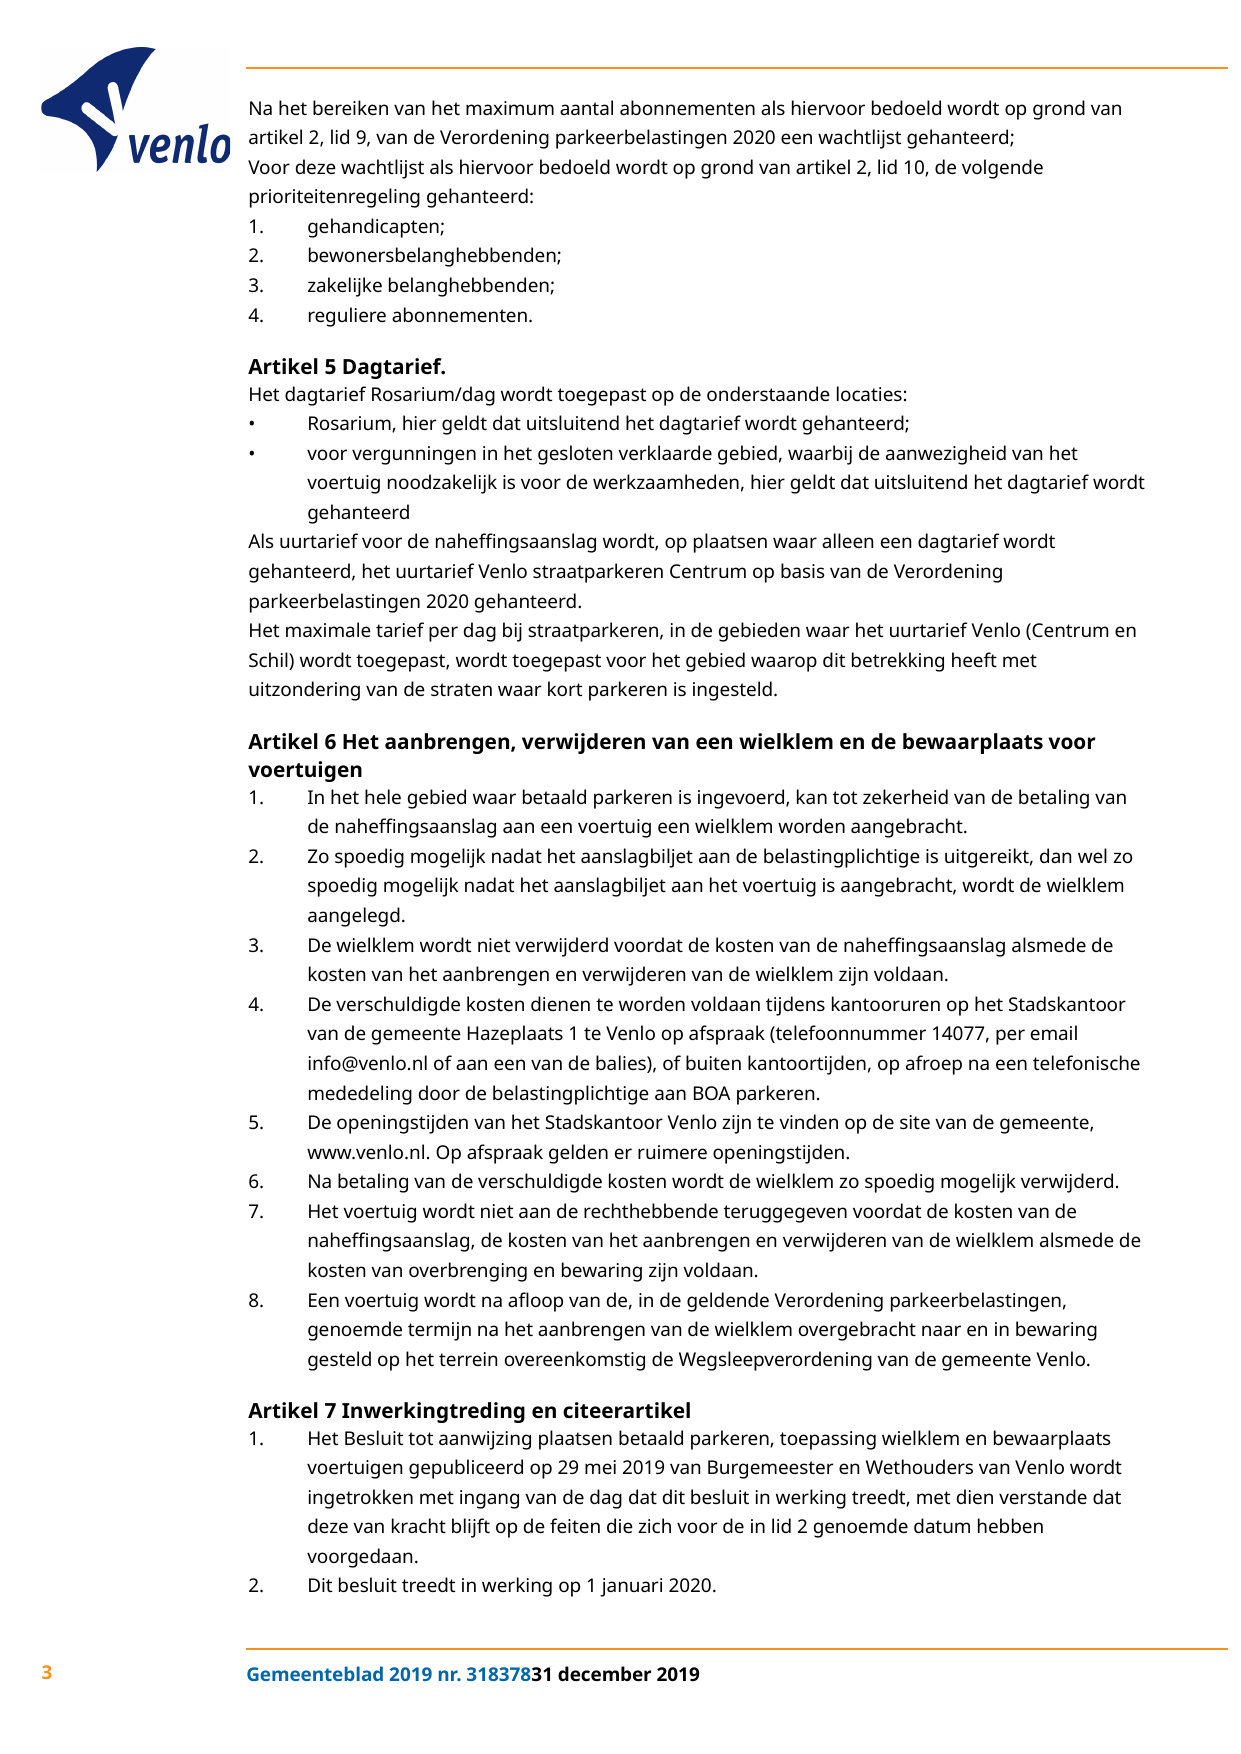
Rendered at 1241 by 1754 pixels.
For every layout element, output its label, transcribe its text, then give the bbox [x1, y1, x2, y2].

text Artikel 5 Dagtarief. [248, 352, 1152, 381]
text Het maximale tarief per dag bij straatparkeren, in de gebieden waar het uurtarief Venlo (Centrum en Schil) wordt toegepast, wordt toegepast voor het gebied waarop dit betrekking heeft met uitzondering van de straten waar kort parkeren is ingesteld. [248, 617, 1152, 702]
list Het Besluit tot aanwijzing plaatsen betaald parkeren, toepassing wielklem en bewaarplaats voertuigen gepubliceerd op 29 mei 2019 van Burgemeester en Wethouders van Venlo wordt ingetrokken met ingang van de dag dat dit besluit in werking treedt, met dien verstande dat deze van kracht blijft op de feiten die zich voor de in lid 2 genoemde datum hebben voorgedaan. [248, 1425, 1152, 1569]
list Het voertuig wordt niet aan de rechthebbende teruggegeven voordat de kosten van de naheffingsaanslag, de kosten van het aanbrengen en verwijderen van de wielklem alsmede de kosten van overbrenging en bewaring zijn voldaan. [248, 1198, 1152, 1283]
list De wielklem wordt niet verwijderd voordat de kosten van de naheffingsaanslag alsmede de kosten van het aanbrengen en verwijderen van de wielklem zijn voldaan. [248, 932, 1152, 987]
list bewonersbelanghebbenden; [248, 243, 1152, 268]
text Het dagtarief Rosarium/dag wordt toegepast op de onderstaande locaties: [248, 381, 1152, 406]
list Een voertuig wordt na afloop van de, in de geldende Verordening parkeerbelastingen, genoemde termijn na het aanbrengen van de wielklem overgebracht naar en in bewaring gesteld op het terrein overeenkomstig de Wegsleepverordening van de gemeente Venlo. [248, 1287, 1152, 1372]
picture [41, 47, 231, 172]
list reguliere abonnementen. [248, 302, 1152, 328]
list De verschuldigde kosten dienen te worden voldaan tijdens kantooruren op het Stadskantoor van de gemeente Hazeplaats 1 te Venlo op afspraak (telefoonnummer 14077, per email info@venlo.nl of aan een van de balies), of buiten kantoortijden, op afroep na een telefonische mededeling door de belastingplichtige aan BOA parkeren. [248, 991, 1152, 1105]
text Artikel 6 Het aanbrengen, verwijderen van een wielklem en de bewaarplaats voor voertuigen [248, 727, 1152, 784]
text Voor deze wachtlijst als hiervoor bedoeld wordt op grond van artikel 2, lid 10, de volgende prioriteitenregeling gehanteerd: [248, 154, 1152, 209]
list In het hele gebied waar betaald parkeren is ingevoerd, kan tot zekerheid van de betaling van de naheffingsaanslag aan een voertuig een wielklem worden aangebracht. [248, 784, 1152, 839]
text Artikel 7 Inwerkingtreding en citeerartikel [248, 1396, 1152, 1425]
list voor vergunningen in het gesloten verklaarde gebied, waarbij de aanwezigheid van het voertuig noodzakelijk is voor de werkzaamheden, hier geldt dat uitsluitend het dagtarief wordt gehanteerd [248, 440, 1152, 525]
list Dit besluit treedt in werking op 1 januari 2020. [248, 1573, 1152, 1598]
list zakelijke belanghebbenden; [248, 272, 1152, 298]
list De openingstijden van het Stadskantoor Venlo zijn te vinden op de site van de gemeente, www.venlo.nl. Op afspraak gelden er ruimere openingstijden. [248, 1109, 1152, 1164]
text Als uurtarief voor de naheffingsaanslag wordt, op plaatsen waar alleen een dagtarief wordt gehanteerd, het uurtarief Venlo straatparkeren Centrum op basis van de Verordening parkeerbelastingen 2020 gehanteerd. [248, 529, 1152, 613]
list Rosarium, hier geldt dat uitsluitend het dagtarief wordt gehanteerd; [248, 410, 1152, 436]
list Na betaling van de verschuldigde kosten wordt de wielklem zo spoedig mogelijk verwijderd. [248, 1168, 1152, 1194]
list Zo spoedig mogelijk nadat het aanslagbiljet aan de belastingplichtige is uitgereikt, dan wel zo spoedig mogelijk nadat het aanslagbiljet aan het voertuig is aangebracht, wordt de wielklem aangelegd. [248, 843, 1152, 928]
list gehandicapten; [248, 213, 1152, 239]
text Na het bereiken van het maximum aantal abonnementen als hiervoor bedoeld wordt op grond van artikel 2, lid 9, van de Verordening parkeerbelastingen 2020 een wachtlijst gehanteerd; [248, 95, 1152, 150]
